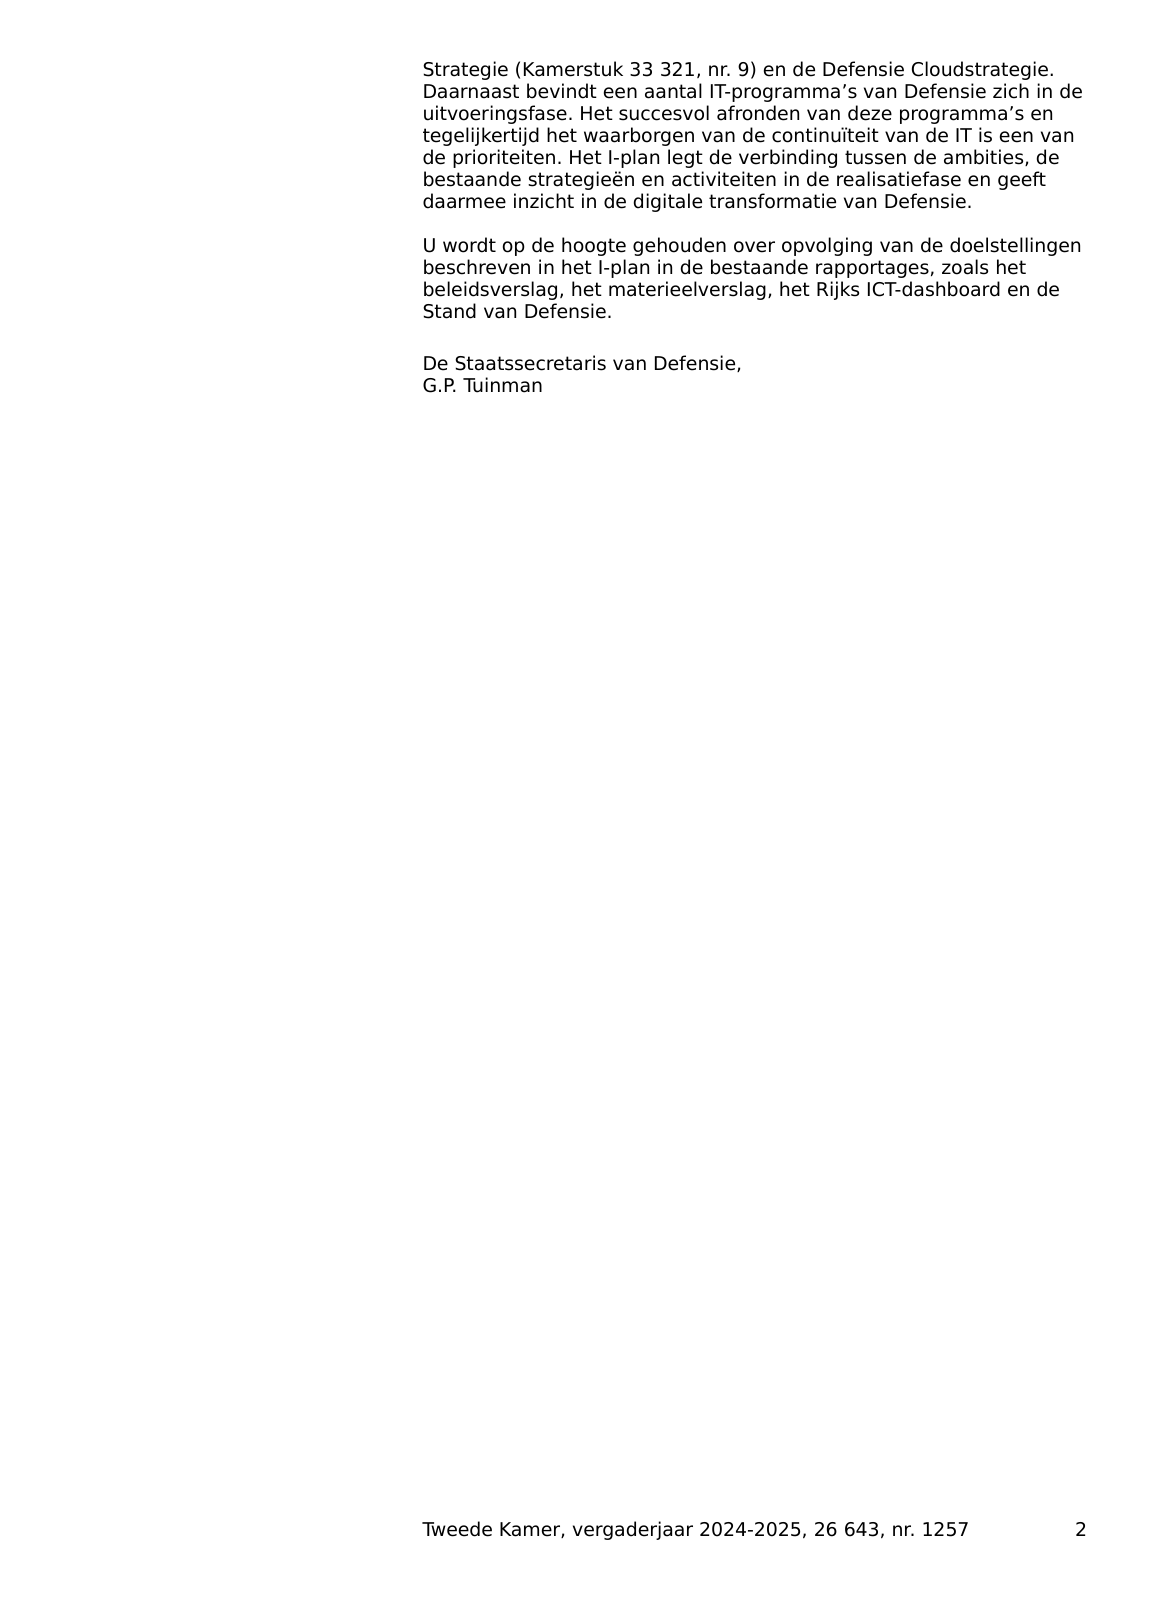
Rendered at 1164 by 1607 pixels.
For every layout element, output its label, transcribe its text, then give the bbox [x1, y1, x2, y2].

text U wordt op de hoogte gehouden over opvolging van de doelstellingen beschreven in het I-plan in de bestaande rapportages, zoals het beleidsverslag, het materieelverslag, het Rijks ICT-dashboard en de Stand van Defensie. [422, 235, 1087, 323]
text De Staatssecretaris van Defensie, G.P. Tuinman [422, 353, 1087, 397]
text Strategie (Kamerstuk 33 321, nr. 9) en de Defensie Cloudstrategie. Daarnaast bevindt een aantal IT-programma’s van Defensie zich in de uitvoeringsfase. Het succesvol afronden van deze programma’s en tegelijkertijd het waarborgen van de continuïteit van de IT is een van de prioriteiten. Het I-plan legt de verbinding tussen de ambities, de bestaande strategieën en activiteiten in de realisatiefase en geeft daarmee inzicht in de digitale transformatie van Defensie. [422, 59, 1087, 213]
